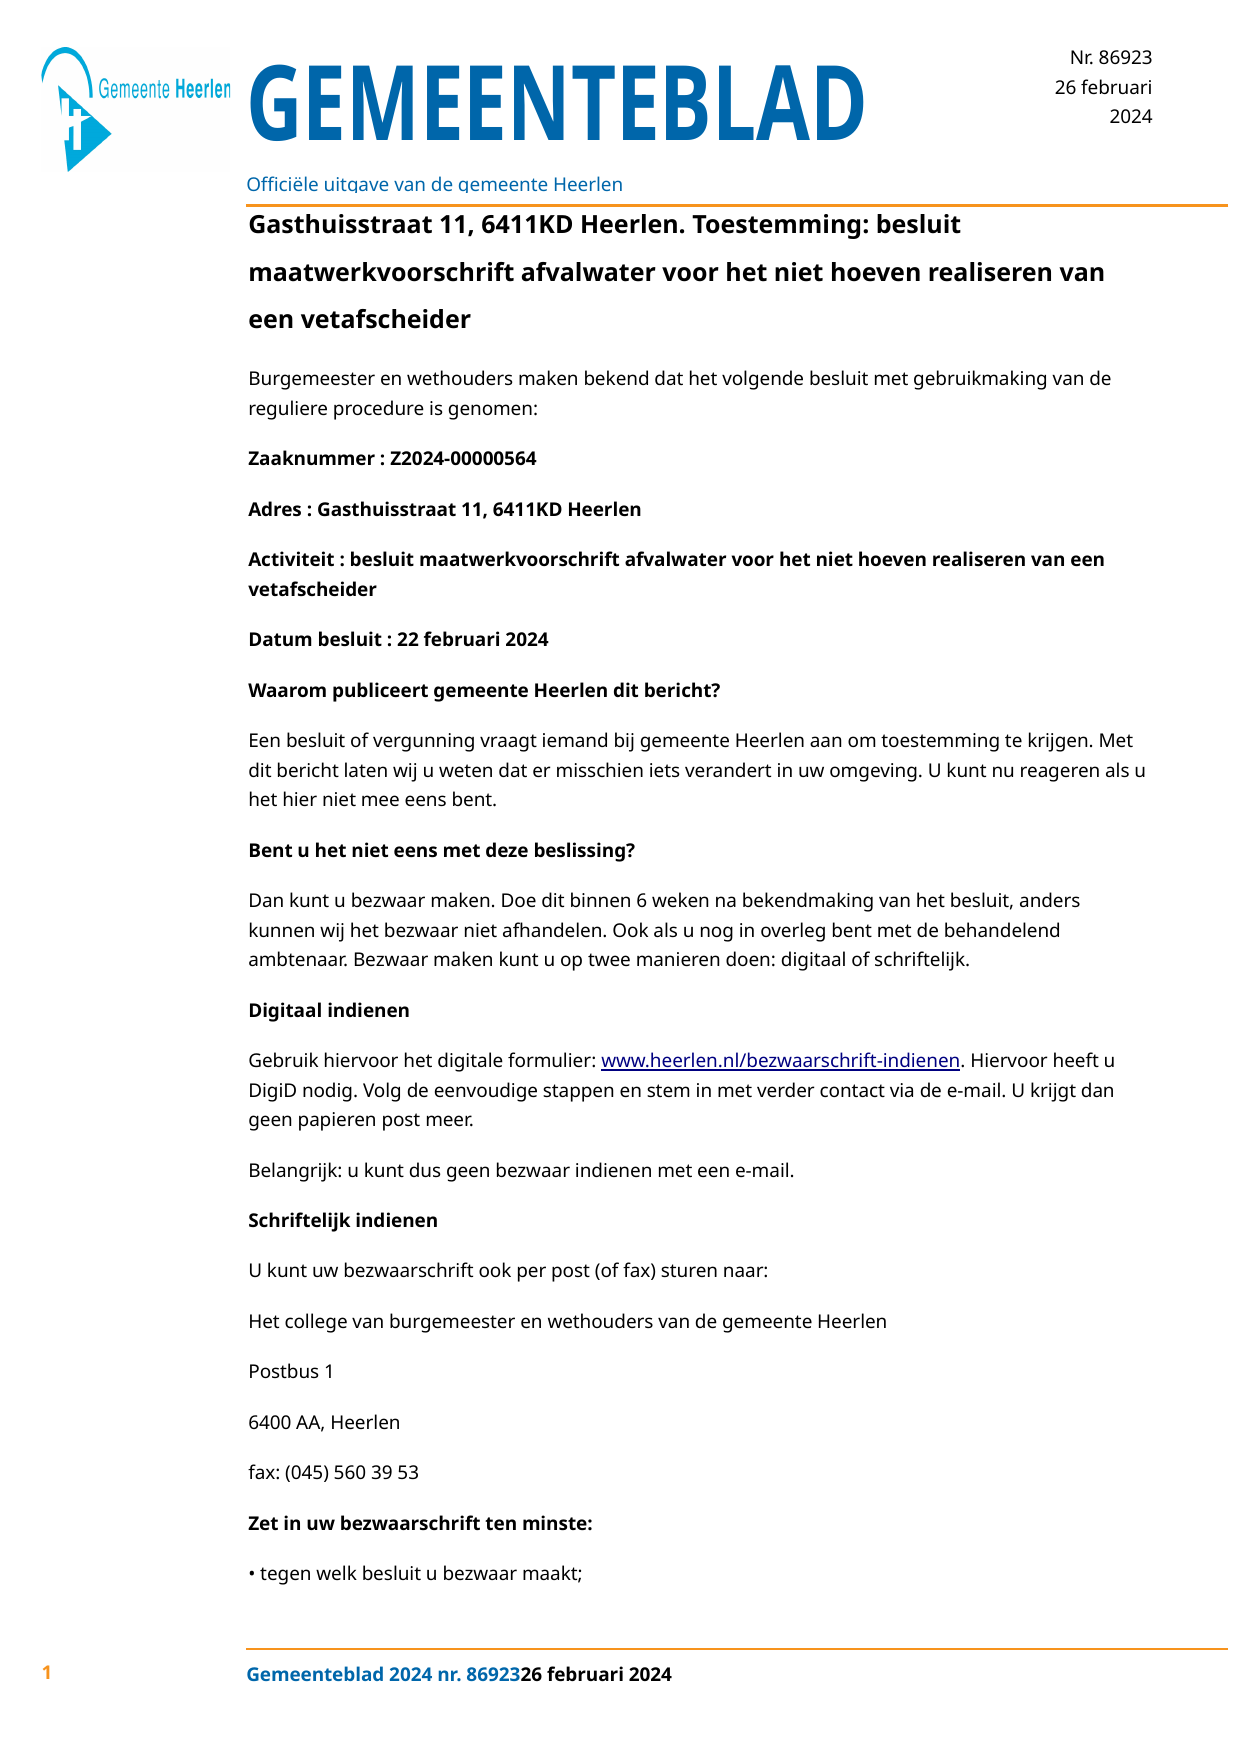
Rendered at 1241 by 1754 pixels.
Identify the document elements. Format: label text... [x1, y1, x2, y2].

text Een besluit of vergunning vraagt iemand bij gemeente Heerlen aan om toestemming te krijgen. Met dit bericht laten wij u weten dat er misschien iets verandert in uw omgeving. U kunt nu reageren als u het hier niet mee eens bent. [248, 727, 1152, 812]
text fax: (045) 560 39 53 [248, 1459, 1152, 1485]
text Adres : Gasthuisstraat 11, 6411KD Heerlen [248, 496, 1152, 522]
text U kunt uw bezwaarschrift ook per post (of fax) sturen naar: [248, 1258, 1152, 1283]
text Gebruik hiervoor het digitale formulier: www.heerlen.nl/bezwaarschrift-indienen. Hiervoor heeft u DigiD nodig. Volg de eenvoudige stappen en stem in met verder contact via de e-mail. U krijgt dan geen papieren post meer. [248, 1047, 1152, 1132]
text Digitaal indienen [248, 997, 1152, 1022]
text Het college van burgemeester en wethouders van de gemeente Heerlen [248, 1308, 1152, 1334]
text Burgemeester en wethouders maken bekend dat het volgende besluit met gebruikmaking van de reguliere procedure is genomen: [248, 366, 1152, 421]
text Belangrijk: u kunt dus geen bezwaar indienen met een e-mail. [248, 1157, 1152, 1182]
text Waarom publiceert gemeente Heerlen dit bericht? [248, 677, 1152, 702]
text Zet in uw bezwaarschrift ten minste: [248, 1510, 1152, 1535]
text Dan kunt u bezwaar maken. Doe dit binnen 6 weken na bekendmaking van het besluit, anders kunnen wij het bezwaar niet afhandelen. Ook als u nog in overleg bent met de behandelend ambtenaar. Bezwaar maken kunt u op twee manieren doen: digitaal of schriftelijk. [248, 887, 1152, 972]
text Bent u het niet eens met deze beslissing? [248, 837, 1152, 862]
text Postbus 1 [248, 1358, 1152, 1384]
text Activiteit : besluit maatwerkvoorschrift afvalwater voor het niet hoeven realiseren van een vetafscheider [248, 546, 1152, 602]
picture [41, 47, 59, 70]
text Gasthuisstraat 11, 6411KD Heerlen. Toestemming: besluit maatwerkvoorschrift afvalwater voor het niet hoeven realiseren van een vetafscheider [248, 207, 1152, 336]
text Datum besluit : 22 februari 2024 [248, 626, 1152, 652]
text Zaaknummer : Z2024-00000564 [248, 446, 1152, 471]
picture [41, 47, 231, 172]
text Schriftelijk indienen [248, 1207, 1152, 1233]
text • tegen welk besluit u bezwaar maakt; [248, 1560, 1152, 1586]
text 6400 AA, Heerlen [248, 1409, 1152, 1434]
